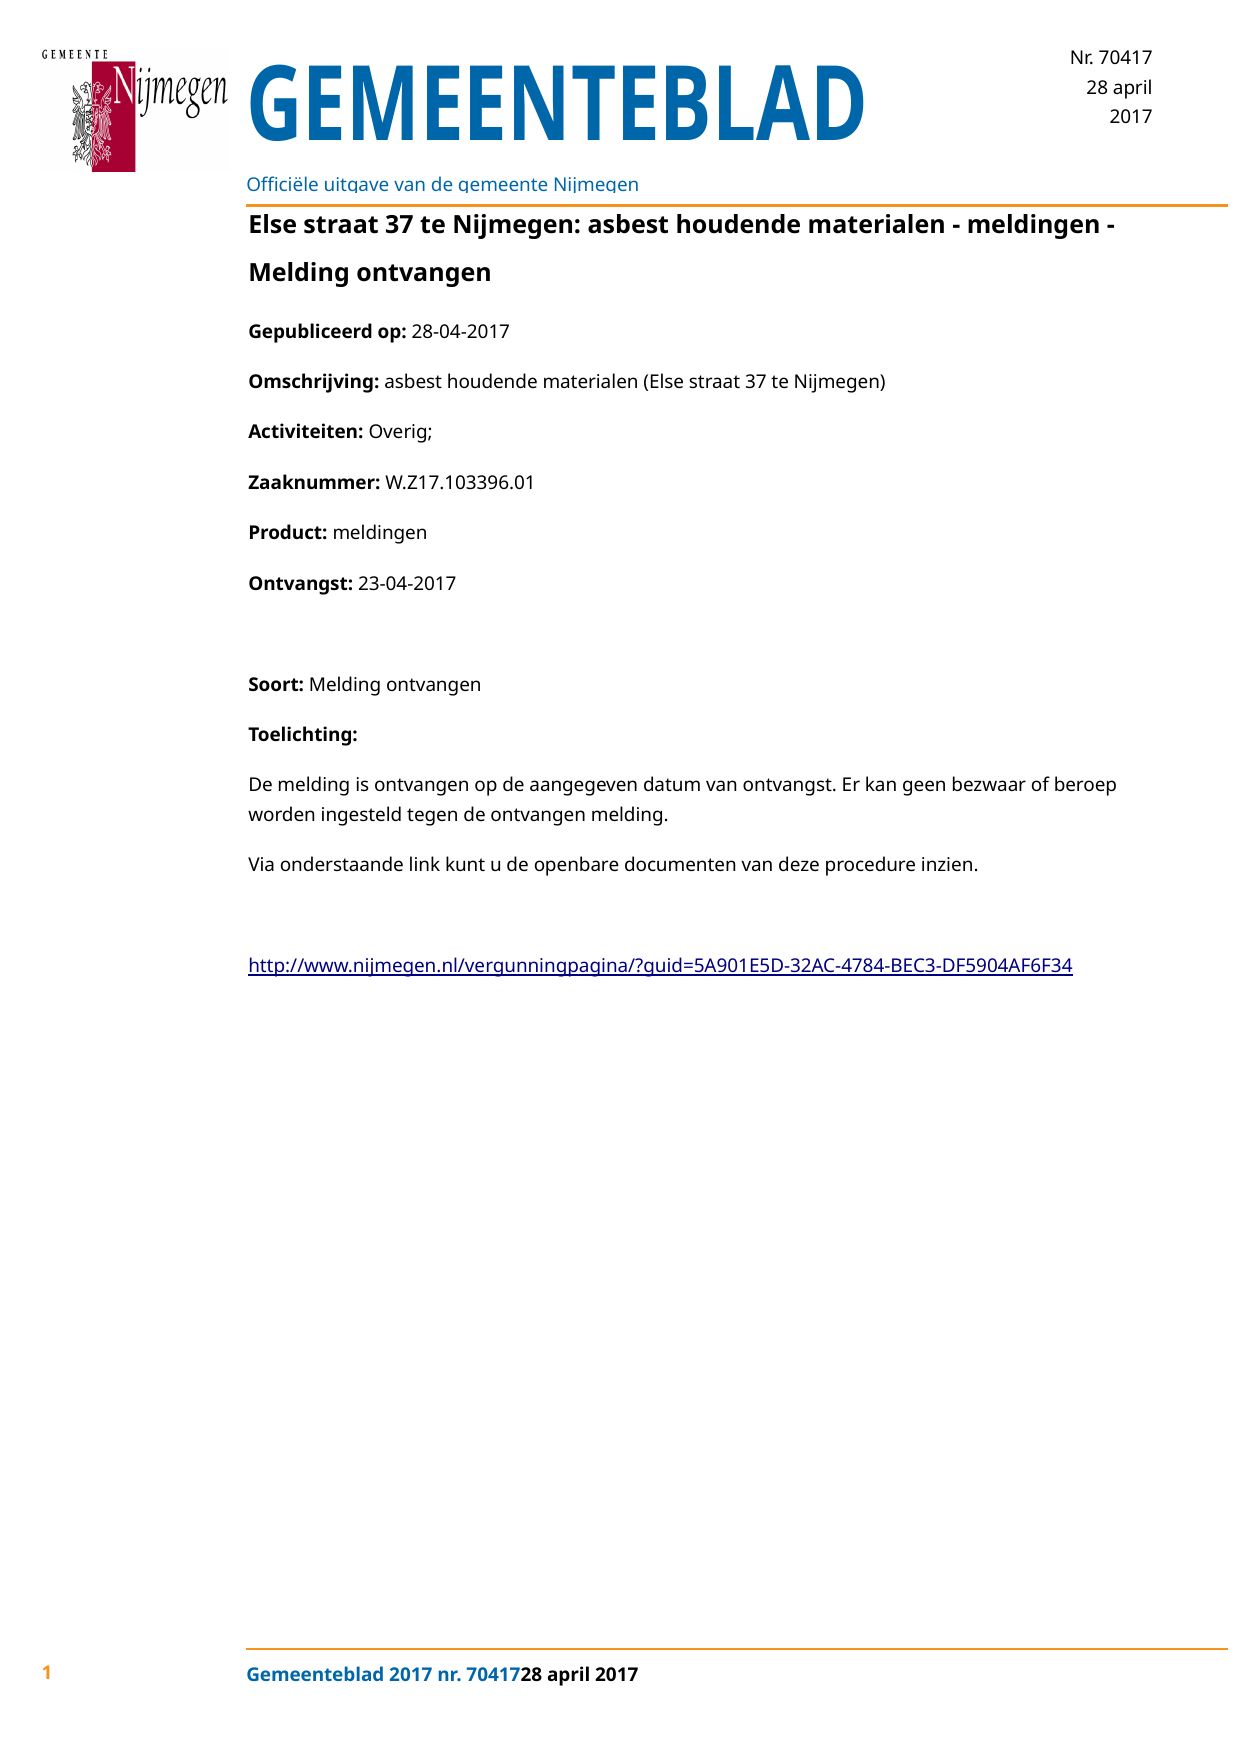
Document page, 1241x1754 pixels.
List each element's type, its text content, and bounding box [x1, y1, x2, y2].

text Gepubliceerd op: 28-04-2017 [248, 318, 1152, 344]
text Else straat 37 te Nijmegen: asbest houdende materialen - meldingen - Melding ontvangen [248, 207, 1152, 288]
text http://www.nijmegen.nl/vergunningpagina/?guid=5A901E5D-32AC-4784-BEC3-DF5904AF6F34 [248, 952, 1152, 978]
text Zaaknummer: W.Z17.103396.01 [248, 469, 1152, 495]
text Toelichting: [248, 721, 1152, 747]
text De melding is ontvangen op de aangegeven datum van ontvangst. Er kan geen bezwaar of beroep worden ingesteld tegen de ontvangen melding. [248, 772, 1152, 827]
picture [41, 47, 231, 172]
text Omschrijving: asbest houdende materialen (Else straat 37 te Nijmegen) [248, 368, 1152, 394]
text Ontvangst: 23-04-2017 [248, 570, 1152, 596]
text Via onderstaande link kunt u de openbare documenten van deze procedure inzien. [248, 852, 1152, 877]
text Product: meldingen [248, 519, 1152, 545]
text Activiteiten: Overig; [248, 419, 1152, 444]
text Soort: Melding ontvangen [248, 671, 1152, 697]
